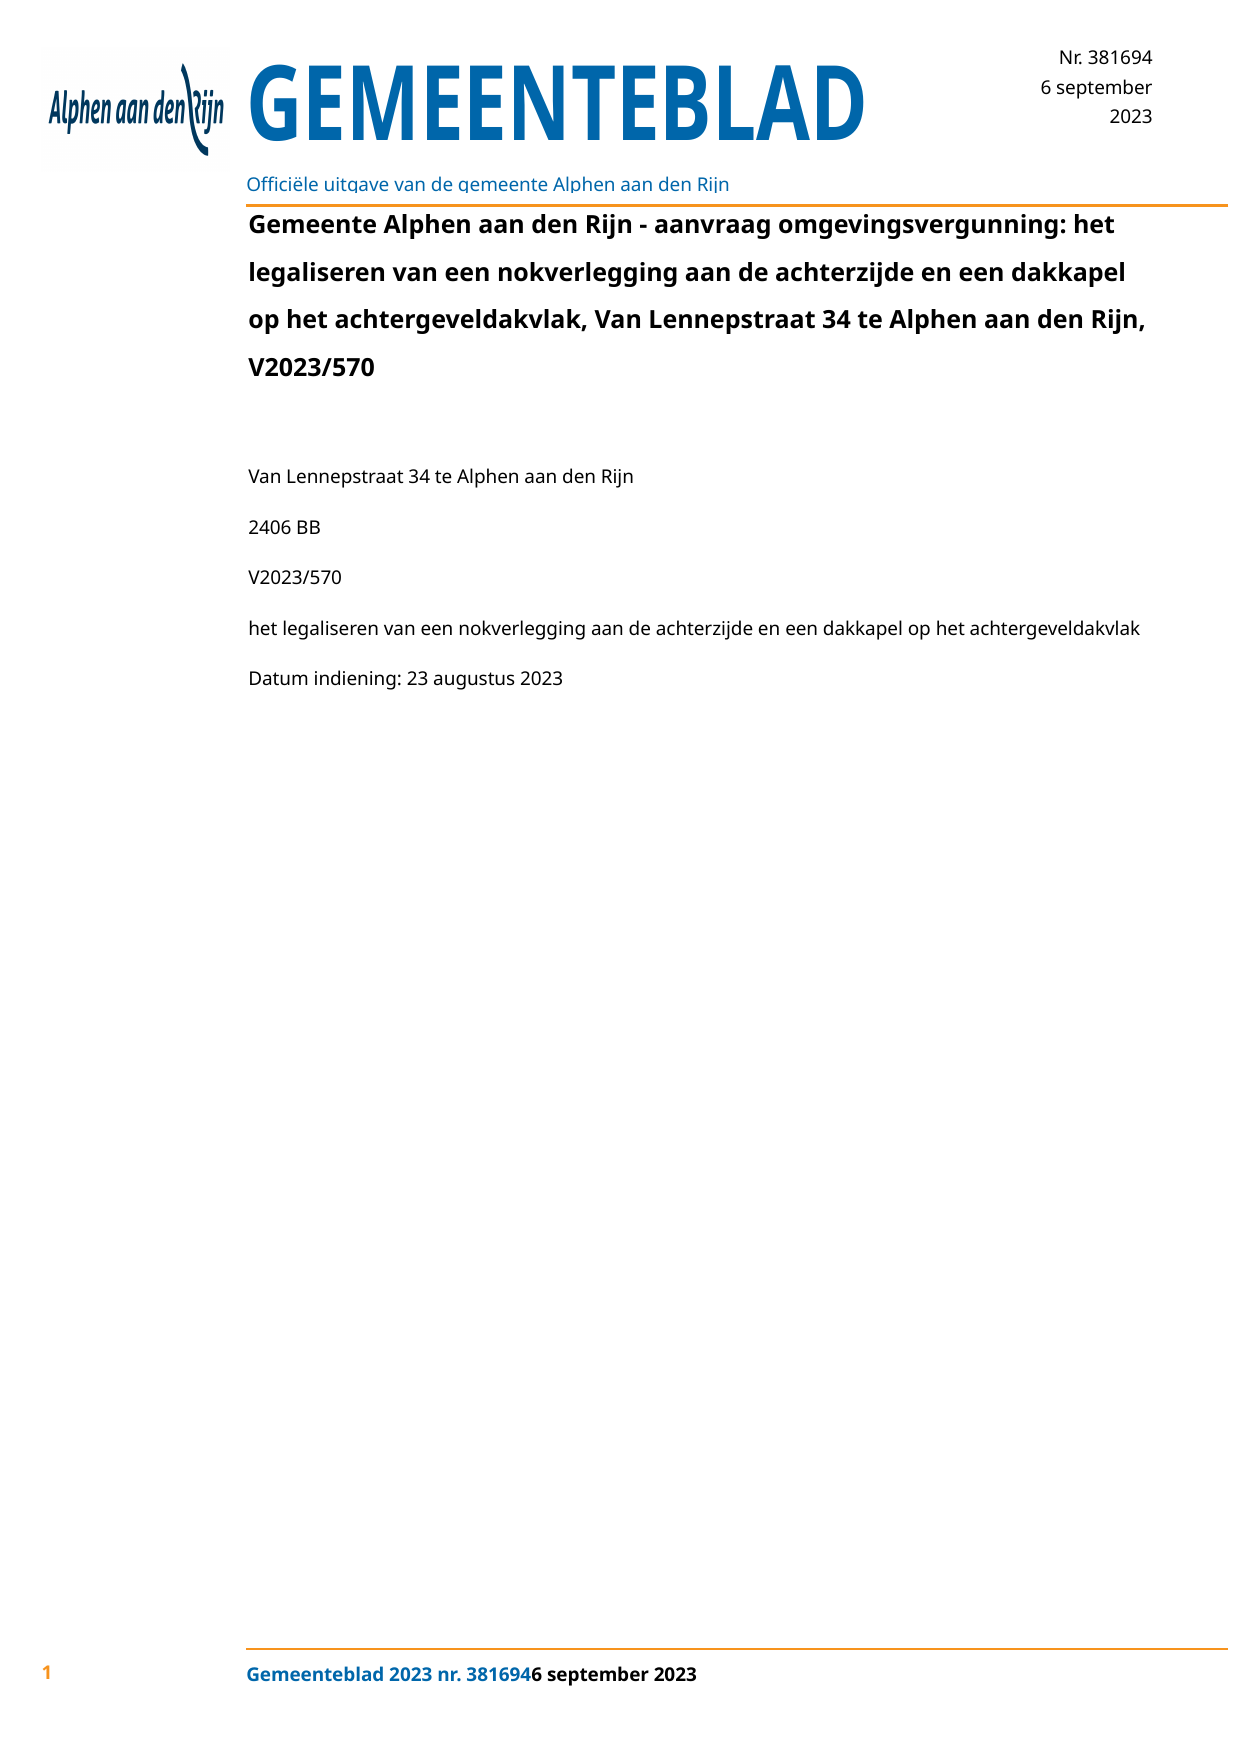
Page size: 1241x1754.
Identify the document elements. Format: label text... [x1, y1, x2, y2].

text V2023/570 [248, 564, 1152, 590]
picture [41, 47, 231, 172]
text Gemeente Alphen aan den Rijn - aanvraag omgevingsvergunning: het legaliseren van een nokverlegging aan de achterzijde en een dakkapel op het achtergeveldakvlak, Van Lennepstraat 34 te Alphen aan den Rijn, V2023/570 [248, 207, 1152, 384]
text Datum indiening: 23 augustus 2023 [248, 665, 1152, 691]
text Van Lennepstraat 34 te Alphen aan den Rijn [248, 463, 1152, 489]
text het legaliseren van een nokverlegging aan de achterzijde en een dakkapel op het achtergeveldakvlak [248, 615, 1152, 641]
text 2406 BB [248, 514, 1152, 540]
